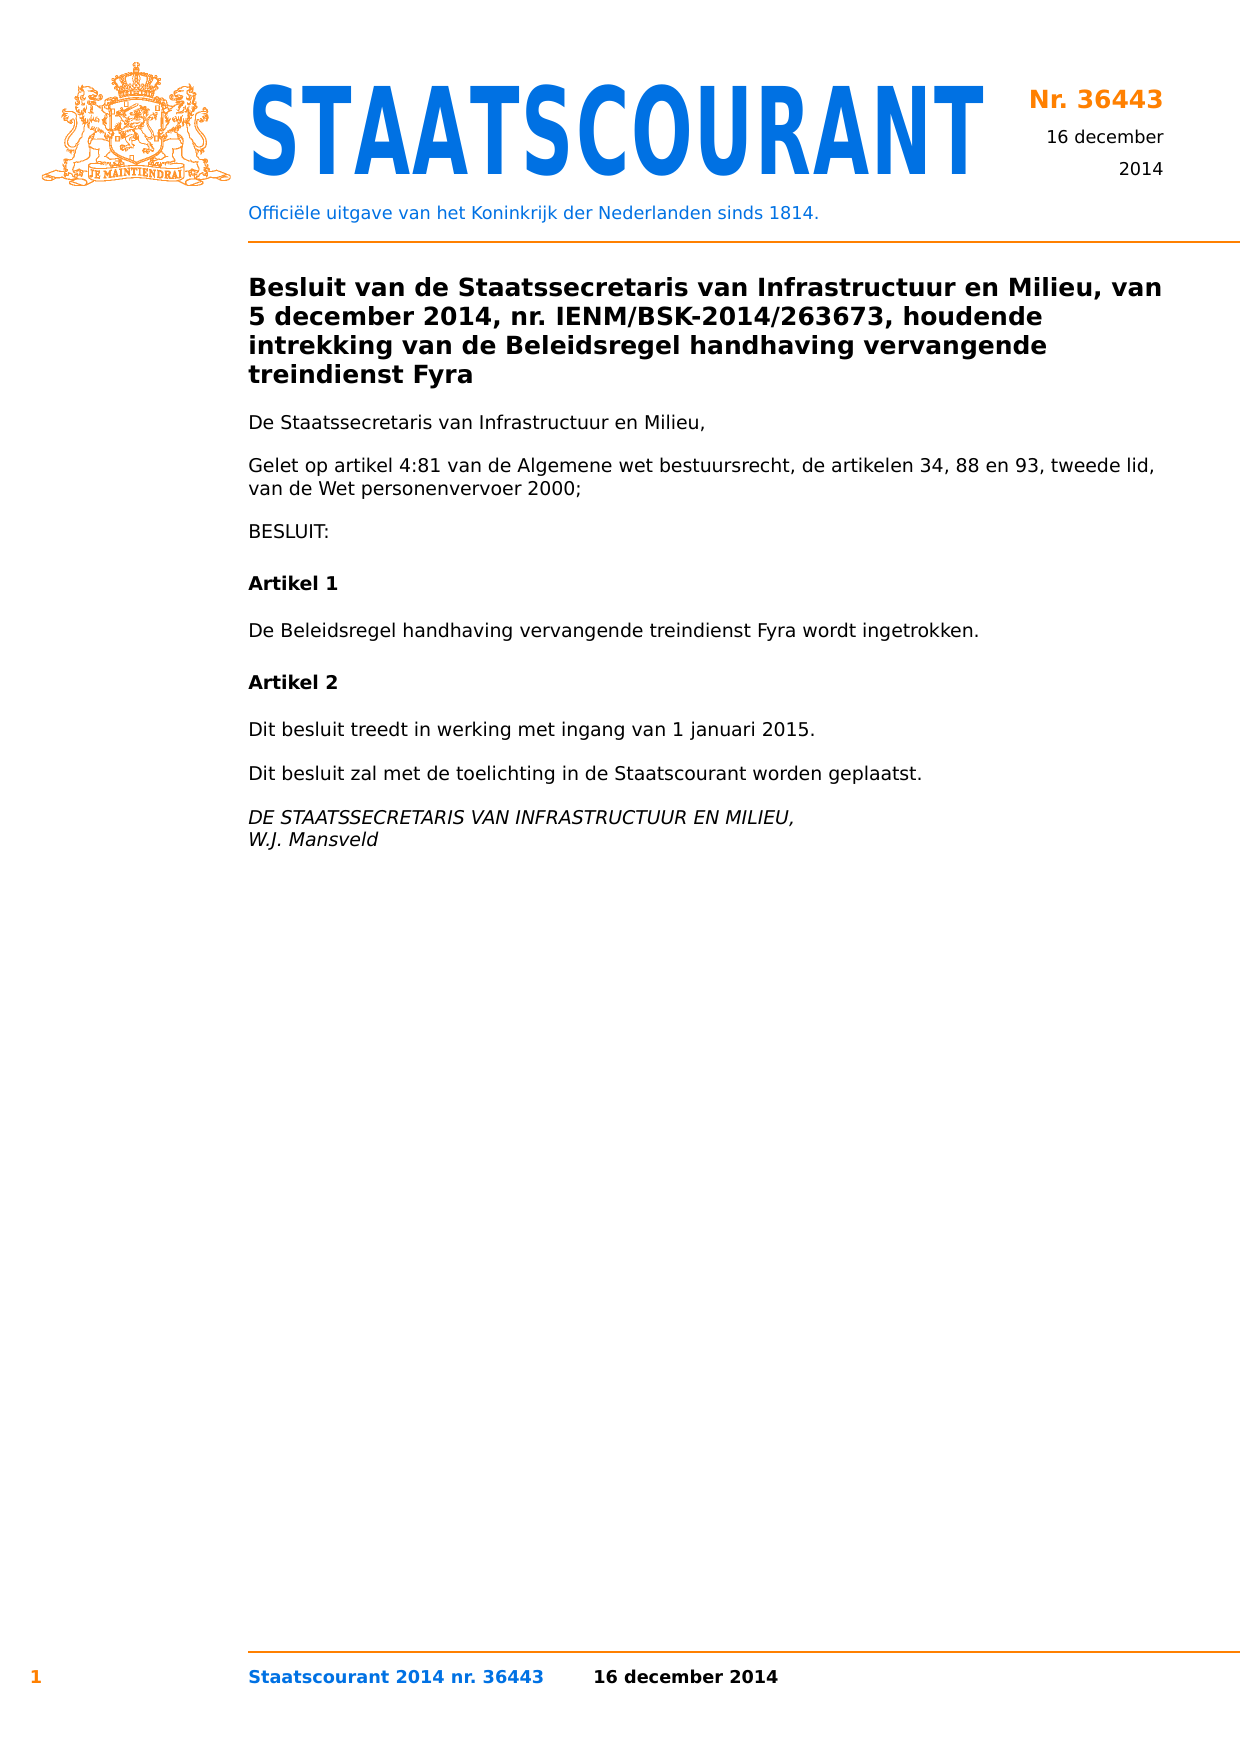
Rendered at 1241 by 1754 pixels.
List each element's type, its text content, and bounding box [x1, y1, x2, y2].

text BESLUIT: [248, 521, 1163, 543]
text Dit besluit zal met de toelichting in de Staatscourant worden geplaatst. [248, 763, 1163, 785]
picture [41, 62, 231, 186]
subtitle Besluit van de Staatssecretaris van Infrastructuur en Milieu, van 5 december 2014, nr. IENM/BSK-2014/263673, houdende intrekking van de Beleidsregel handhaving vervangende treindienst Fyra [248, 273, 1163, 390]
text De Staatssecretaris van Infrastructuur en Milieu, [248, 412, 1163, 433]
subtitle Artikel 2 [248, 672, 1163, 694]
table_header Nr. 36443 [998, 62, 1240, 121]
table_cell 2014 [998, 153, 1240, 203]
text Dit besluit treedt in werking met ingang van 1 januari 2015. [248, 719, 1163, 741]
table_header STAATSCOURANT [248, 62, 998, 203]
table_header [25, 62, 248, 241]
table_cell 16 december [998, 121, 1240, 153]
table_cell Officiële uitgave van het Koninkrijk der Nederlanden sinds 1814. [248, 203, 1240, 241]
subtitle Artikel 1 [248, 573, 1163, 595]
text De Beleidsregel handhaving vervangende treindienst Fyra wordt ingetrokken. [248, 620, 1163, 642]
text Gelet op artikel 4:81 van de Algemene wet bestuursrecht, de artikelen 34, 88 en 93, tweede lid, van de Wet personenvervoer 2000; [248, 455, 1163, 499]
text DE STAATSSECRETARIS VAN INFRASTRUCTUUR EN MILIEU, W.J. Mansveld [248, 807, 1163, 851]
